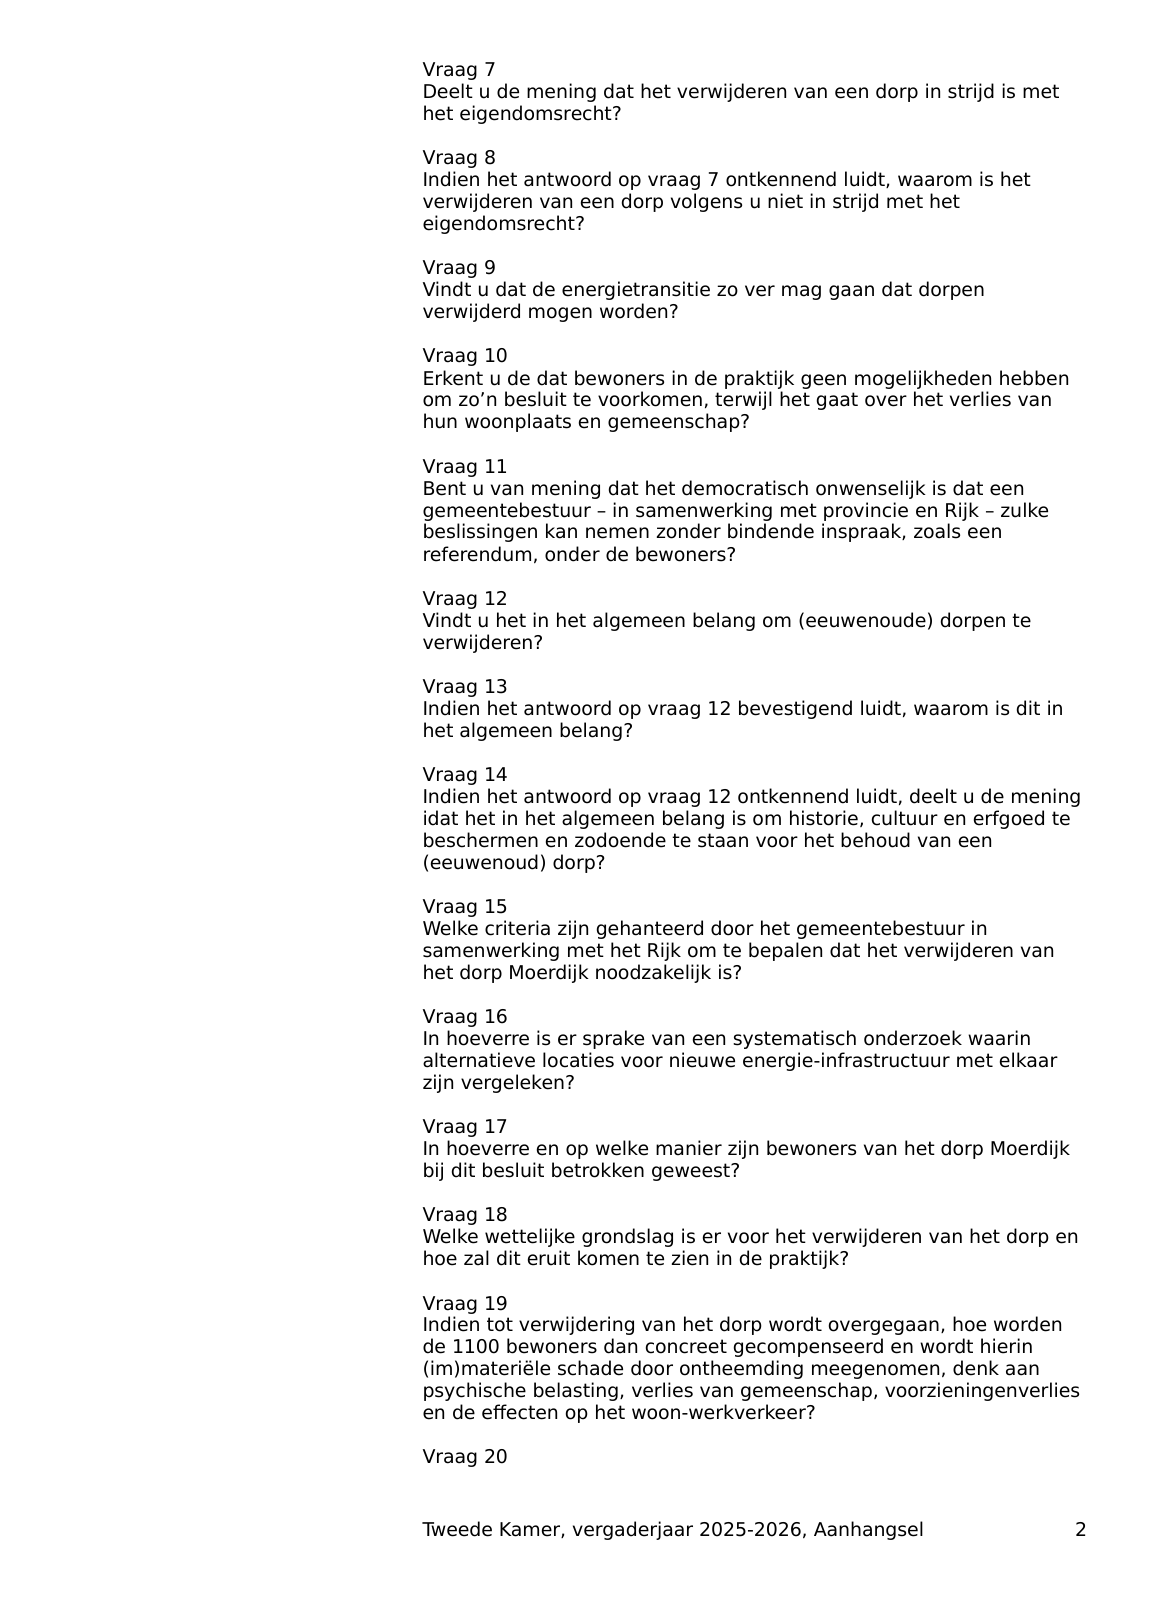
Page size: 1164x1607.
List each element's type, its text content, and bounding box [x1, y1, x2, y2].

text Vraag 13 [422, 676, 1087, 698]
text In hoeverre en op welke manier zijn bewoners van het dorp Moerdijk bij dit besluit betrokken geweest? [422, 1138, 1087, 1182]
text Welke wettelijke grondslag is er voor het verwijderen van het dorp en hoe zal dit eruit komen te zien in de praktijk? [422, 1226, 1087, 1270]
text Vraag 11 [422, 456, 1087, 477]
text Indien het antwoord op vraag 12 bevestigend luidt, waarom is dit in het algemeen belang? [422, 698, 1087, 742]
text Vraag 8 [422, 147, 1087, 169]
text Deelt u de mening dat het verwijderen van een dorp in strijd is met het eigendomsrecht? [422, 81, 1087, 125]
text Vraag 18 [422, 1204, 1087, 1226]
text Vraag 20 [422, 1446, 1087, 1468]
text Erkent u de dat bewoners in de praktijk geen mogelijkheden hebben om zo’n besluit te voorkomen, terwijl het gaat over het verlies van hun woonplaats en gemeenschap? [422, 367, 1087, 433]
text Vraag 16 [422, 1006, 1087, 1028]
text Vraag 17 [422, 1116, 1087, 1138]
text Vraag 9 [422, 257, 1087, 279]
text Vraag 12 [422, 588, 1087, 609]
text Bent u van mening dat het democratisch onwenselijk is dat een gemeentebestuur – in samenwerking met provincie en Rijk – zulke beslissingen kan nemen zonder bindende inspraak, zoals een referendum, onder de bewoners? [422, 477, 1087, 565]
text Vraag 7 [422, 59, 1087, 81]
text Indien het antwoord op vraag 12 ontkennend luidt, deelt u de mening idat het in het algemeen belang is om historie, cultuur en erfgoed te beschermen en zodoende te staan voor het behoud van een (eeuwenoud) dorp? [422, 786, 1087, 874]
text Vraag 19 [422, 1292, 1087, 1314]
text Indien tot verwijdering van het dorp wordt overgegaan, hoe worden de 1100 bewoners dan concreet gecompenseerd en wordt hierin (im)materiële schade door ontheemding meegenomen, denk aan psychische belasting, verlies van gemeenschap, voorzieningenverlies en de effecten op het woon-werkverkeer? [422, 1314, 1087, 1424]
text Vindt u dat de energietransitie zo ver mag gaan dat dorpen verwijderd mogen worden? [422, 279, 1087, 323]
text Indien het antwoord op vraag 7 ontkennend luidt, waarom is het verwijderen van een dorp volgens u niet in strijd met het eigendomsrecht? [422, 169, 1087, 235]
text Vraag 15 [422, 896, 1087, 918]
text Vraag 14 [422, 764, 1087, 786]
text In hoeverre is er sprake van een systematisch onderzoek waarin alternatieve locaties voor nieuwe energie-infrastructuur met elkaar zijn vergeleken? [422, 1028, 1087, 1094]
text Welke criteria zijn gehanteerd door het gemeentebestuur in samenwerking met het Rijk om te bepalen dat het verwijderen van het dorp Moerdijk noodzakelijk is? [422, 918, 1087, 984]
text Vindt u het in het algemeen belang om (eeuwenoude) dorpen te verwijderen? [422, 609, 1087, 653]
text Vraag 10 [422, 345, 1087, 367]
